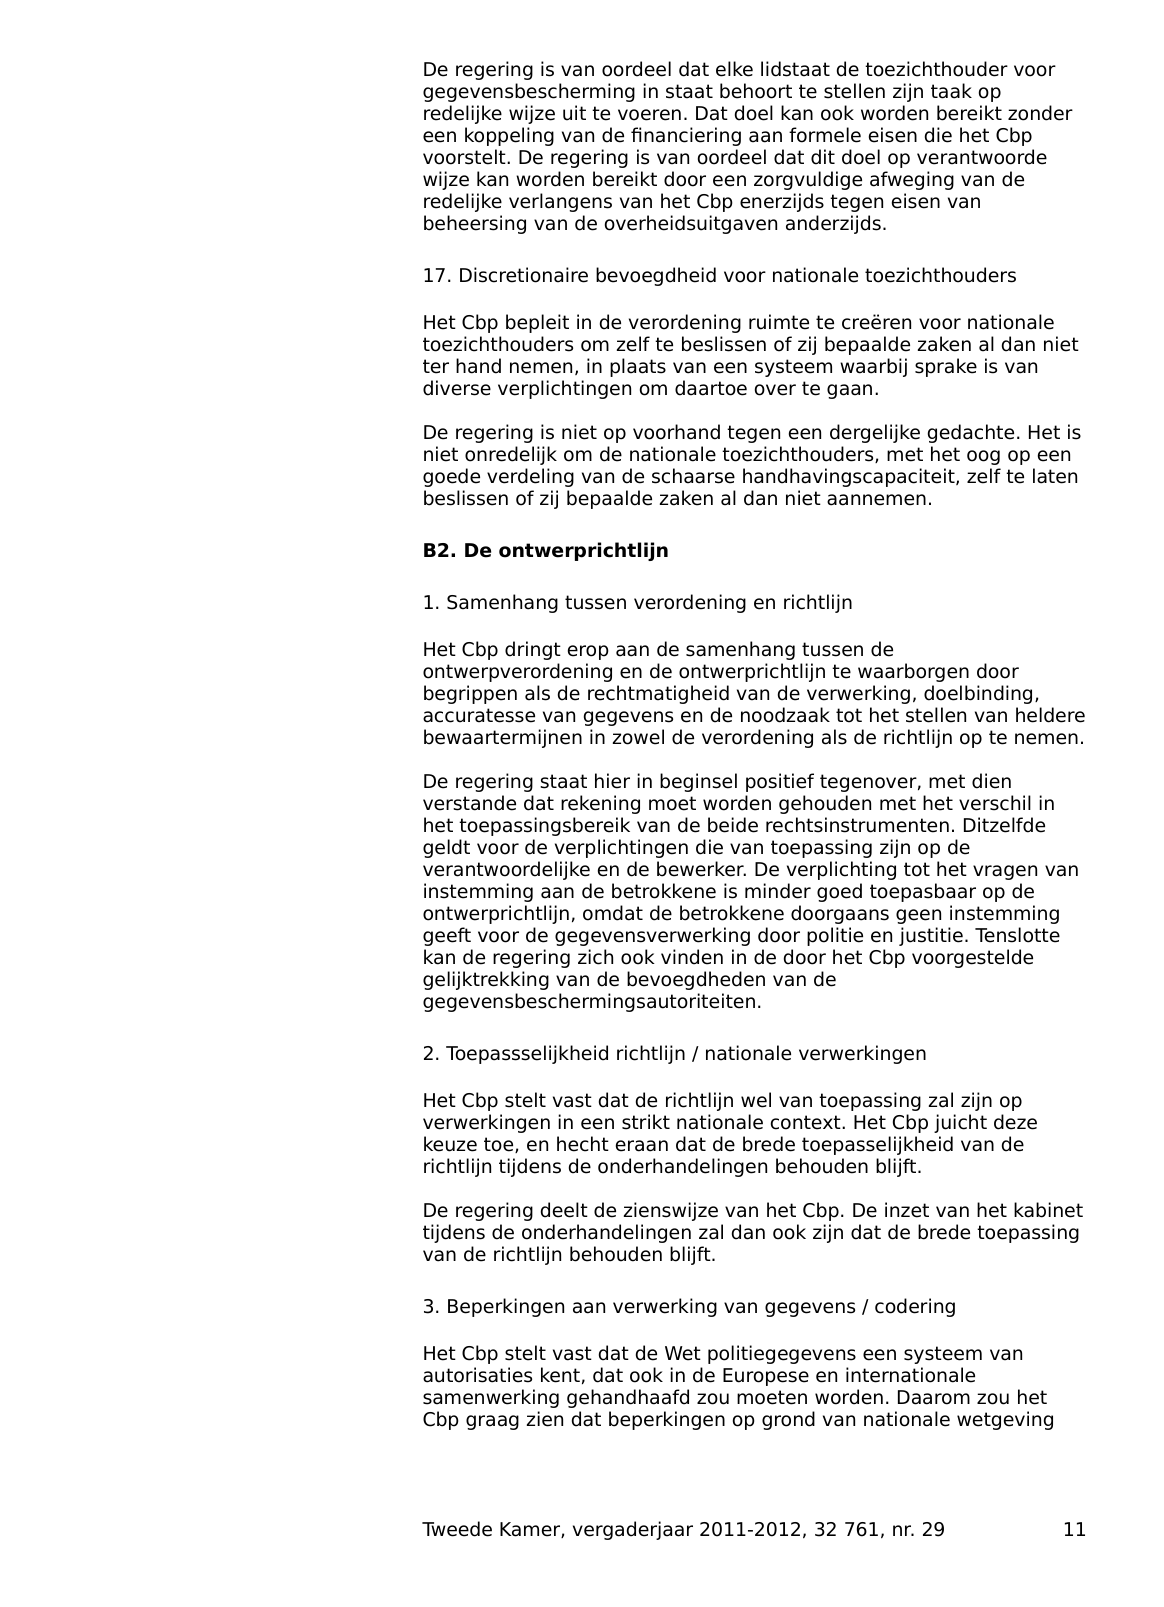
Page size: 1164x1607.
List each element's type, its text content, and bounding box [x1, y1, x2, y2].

text De regering deelt de zienswijze van het Cbp. De inzet van het kabinet tijdens de onderhandelingen zal dan ook zijn dat de brede toepassing van de richtlijn behouden blijft. [422, 1200, 1087, 1266]
text Het Cbp bepleit in de verordening ruimte te creëren voor nationale toezichthouders om zelf te beslissen of zij bepaalde zaken al dan niet ter hand nemen, in plaats van een systeem waarbij sprake is van diverse verplichtingen om daartoe over te gaan. [422, 312, 1087, 400]
text Het Cbp dringt erop aan de samenhang tussen de ontwerpverordening en de ontwerprichtlijn te waarborgen door begrippen als de rechtmatigheid van de verwerking, doelbinding, accuratesse van gegevens en de noodzaak tot het stellen van heldere bewaartermijnen in zowel de verordening als de richtlijn op te nemen. [422, 639, 1087, 749]
text De regering staat hier in beginsel positief tegenover, met dien verstande dat rekening moet worden gehouden met het verschil in het toepassingsbereik van de beide rechtsinstrumenten. Ditzelfde geldt voor de verplichtingen die van toepassing zijn op de verantwoordelijke en de bewerker. De verplichting tot het vragen van instemming aan de betrokkene is minder goed toepasbaar op de ontwerprichtlijn, omdat de betrokkene doorgaans geen instemming geeft voor de gegevensverwerking door politie en justitie. Tenslotte kan de regering zich ook vinden in de door het Cbp voorgestelde gelijktrekking van de bevoegdheden van de gegevensbeschermingsautoriteiten. [422, 771, 1087, 1013]
text De regering is van oordeel dat elke lidstaat de toezichthouder voor gegevensbescherming in staat behoort te stellen zijn taak op redelijke wijze uit te voeren. Dat doel kan ook worden bereikt zonder een koppeling van de financiering aan formele eisen die het Cbp voorstelt. De regering is van oordeel dat dit doel op verantwoorde wijze kan worden bereikt door een zorgvuldige afweging van de redelijke verlangens van het Cbp enerzijds tegen eisen van beheersing van de overheidsuitgaven anderzijds. [422, 59, 1087, 235]
subtitle 2. Toepassselijkheid richtlijn / nationale verwerkingen [422, 1043, 1087, 1065]
subtitle B2. De ontwerprichtlijn [422, 540, 1087, 562]
subtitle 1. Samenhang tussen verordening en richtlijn [422, 592, 1087, 614]
text Het Cbp stelt vast dat de Wet politiegegevens een systeem van autorisaties kent, dat ook in de Europese en internationale samenwerking gehandhaafd zou moeten worden. Daarom zou het Cbp graag zien dat beperkingen op grond van nationale wetgeving [422, 1343, 1087, 1431]
subtitle 17. Discretionaire bevoegdheid voor nationale toezichthouders [422, 265, 1087, 287]
text Het Cbp stelt vast dat de richtlijn wel van toepassing zal zijn op verwerkingen in een strikt nationale context. Het Cbp juicht deze keuze toe, en hecht eraan dat de brede toepasselijkheid van de richtlijn tijdens de onderhandelingen behouden blijft. [422, 1090, 1087, 1178]
text De regering is niet op voorhand tegen een dergelijke gedachte. Het is niet onredelijk om de nationale toezichthouders, met het oog op een goede verdeling van de schaarse handhavingscapaciteit, zelf te laten beslissen of zij bepaalde zaken al dan niet aannemen. [422, 422, 1087, 510]
subtitle 3. Beperkingen aan verwerking van gegevens / codering [422, 1296, 1087, 1318]
